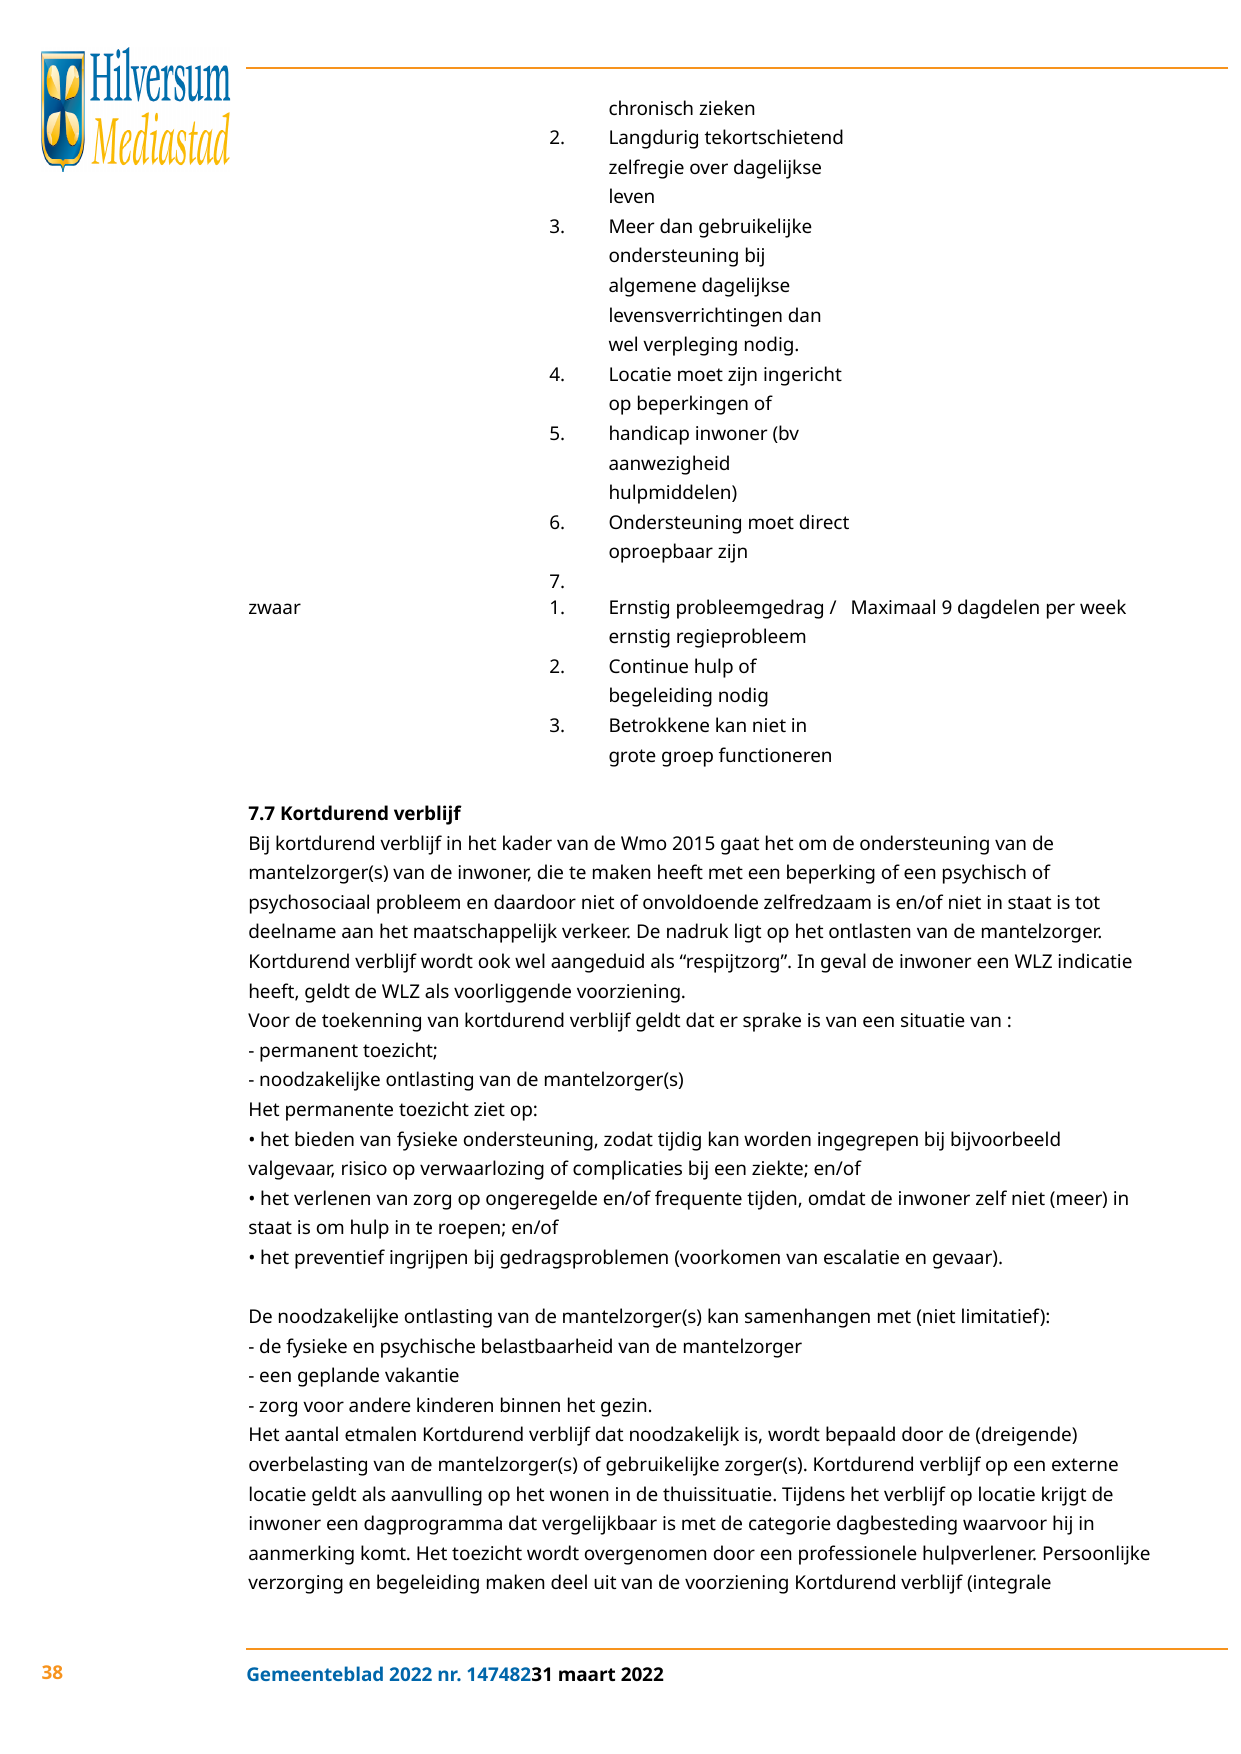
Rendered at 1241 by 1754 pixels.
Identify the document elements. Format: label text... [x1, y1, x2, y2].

text Het aantal etmalen Kortdurend verblijf dat noodzakelijk is, wordt bepaald door de (dreigende) overbelasting van de mantelzorger(s) of gebruikelijke zorger(s). Kortdurend verblijf op een externe locatie geldt als aanvulling op het wonen in de thuissituatie. Tijdens het verblijf op locatie krijgt de inwoner een dagprogramma dat vergelijkbaar is met de categorie dagbesteding waarvoor hij in aanmerking komt. Het toezicht wordt overgenomen door een professionele hulpverlener. Persoonlijke verzorging en begeleiding maken deel uit van de voorziening Kortdurend verblijf (integrale [248, 1422, 1152, 1595]
text - een geplande vakantie [248, 1362, 1152, 1388]
text - permanent toezicht; [248, 1037, 1152, 1063]
text De noodzakelijke ontlasting van de mantelzorger(s) kan samenhangen met (niet limitatief): [248, 1303, 1152, 1329]
table_cell [248, 95, 549, 594]
text • het preventief ingrijpen bij gedragsproblemen (voorkomen van escalatie en gevaar). [248, 1244, 1152, 1270]
text Het permanente toezicht ziet op: [248, 1096, 1152, 1122]
table_cell zwaar [248, 594, 549, 767]
text - zorg voor andere kinderen binnen het gezin. [248, 1392, 1152, 1418]
table_cell [850, 95, 1152, 594]
text • het verlenen van zorg op ongeregelde en/of frequente tijden, omdat de inwoner zelf niet (meer) in staat is om hulp in te roepen; en/of [248, 1185, 1152, 1240]
text • het bieden van fysieke ondersteuning, zodat tijdig kan worden ingegrepen bij bijvoorbeeld valgevaar, risico op verwaarlozing of complicaties bij een ziekte; en/of [248, 1126, 1152, 1181]
table_cell chronisch zieken Langdurig tekortschietend zelfregie over dagelijkse leven Meer dan gebruikelijke ondersteuning bij algemene dagelijkse levensverrichtingen dan wel verpleging nodig. Locatie moet zijn ingericht op beperkingen of handicap inwoner (bv aanwezigheid hulpmiddelen) Ondersteuning moet direct oproepbaar zijn [549, 95, 850, 594]
table_cell Maximaal 9 dagdelen per week [850, 594, 1152, 767]
text Bij kortdurend verblijf in het kader van de Wmo 2015 gaat het om de ondersteuning van de mantelzorger(s) van de inwoner, die te maken heeft met een beperking of een psychisch of psychosociaal probleem en daardoor niet of onvoldoende zelfredzaam is en/of niet in staat is tot deelname aan het maatschappelijk verkeer. De nadruk ligt op het ontlasten van de mantelzorger. Kortdurend verblijf wordt ook wel aangeduid als “respijtzorg”. In geval de inwoner een WLZ indicatie heeft, geldt de WLZ als voorliggende voorziening. [248, 830, 1152, 1003]
text - noodzakelijke ontlasting van de mantelzorger(s) [248, 1067, 1152, 1092]
picture [41, 47, 231, 172]
table_cell Ernstig probleemgedrag / ernstig regieprobleem Continue hulp of begeleiding nodig Betrokkene kan niet in grote groep functioneren [549, 594, 850, 767]
text 7.7 Kortdurend verblijf [248, 800, 1152, 826]
text Voor de toekenning van kortdurend verblijf geldt dat er sprake is van een situatie van : [248, 1007, 1152, 1033]
text - de fysieke en psychische belastbaarheid van de mantelzorger [248, 1333, 1152, 1358]
